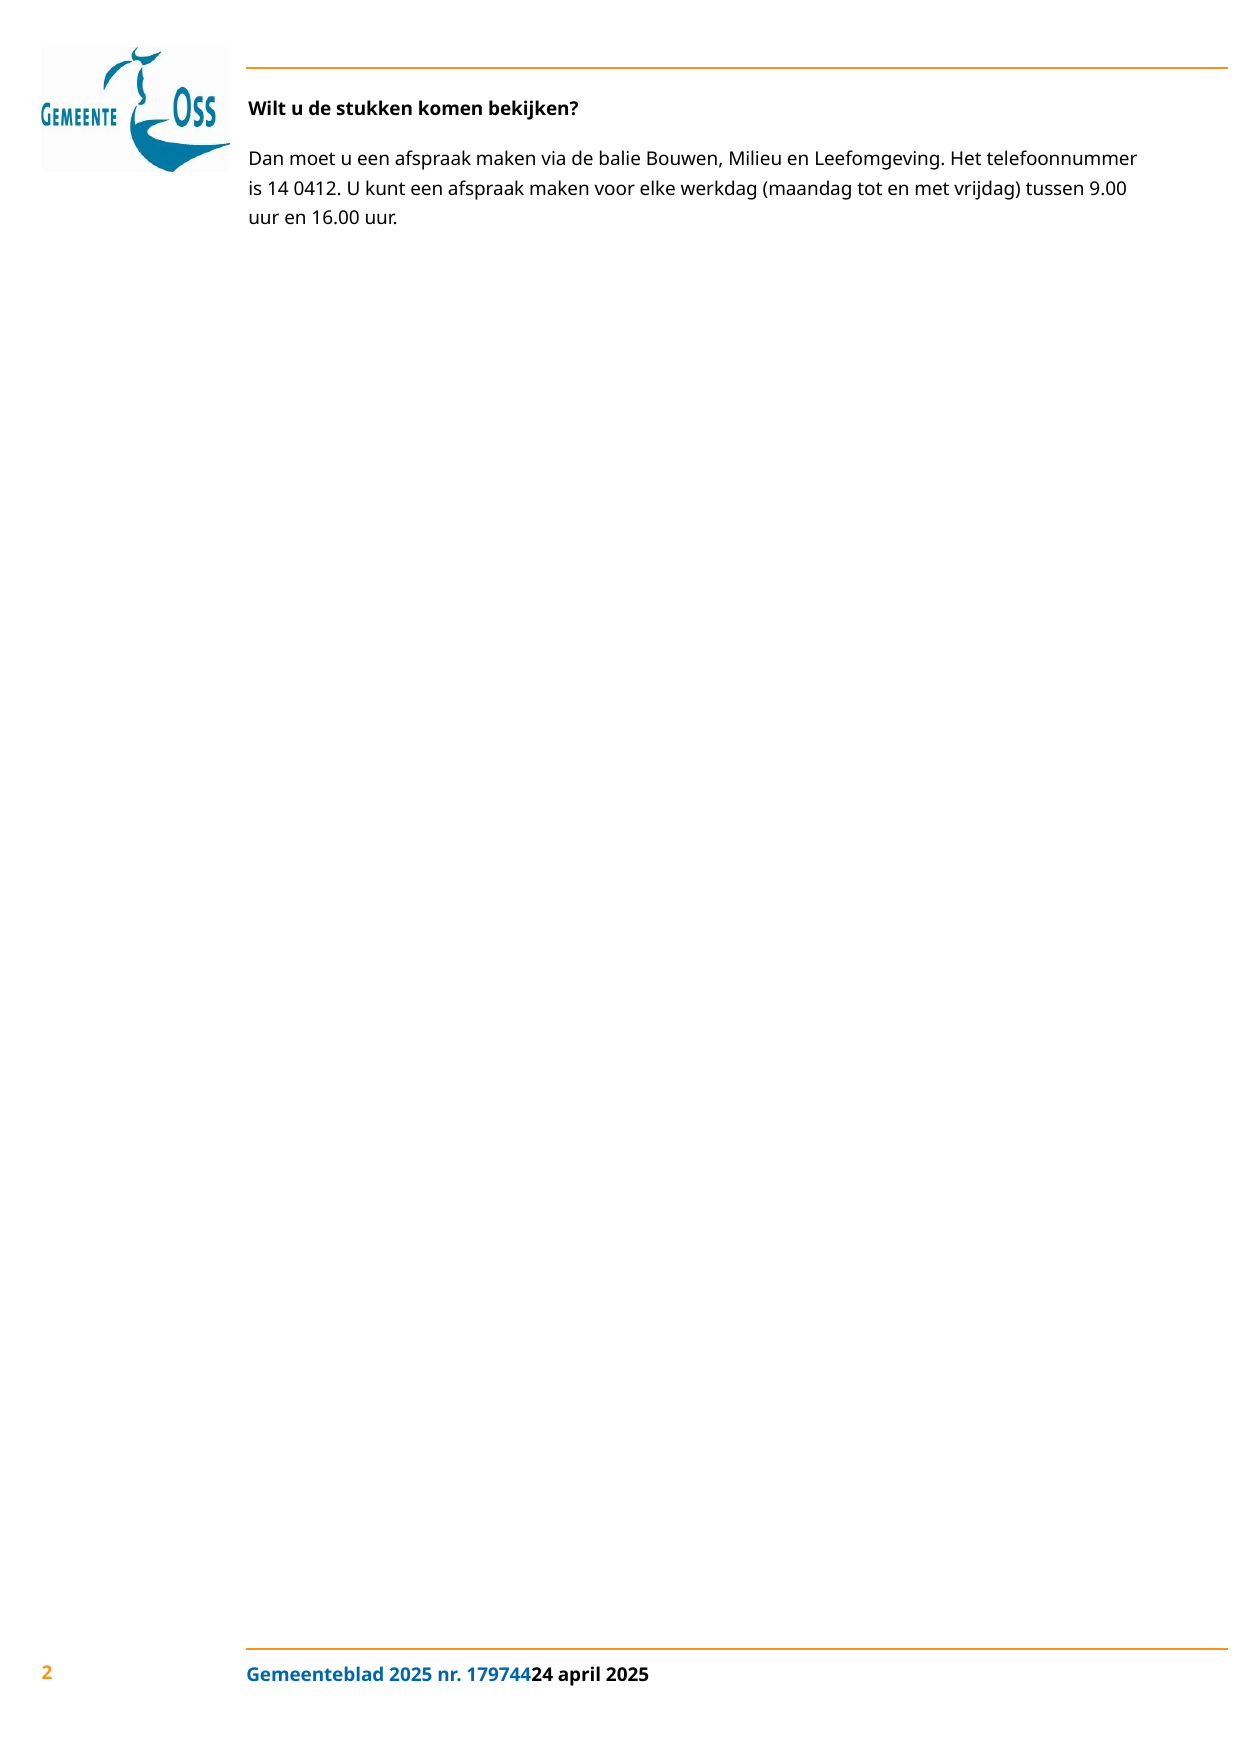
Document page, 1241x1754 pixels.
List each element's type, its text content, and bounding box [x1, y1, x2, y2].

text Wilt u de stukken komen bekijken? [248, 95, 1152, 121]
picture [41, 47, 231, 172]
text Dan moet u een afspraak maken via de balie Bouwen, Milieu en Leefomgeving. Het telefoonnummer is 14 0412. U kunt een afspraak maken voor elke werkdag (maandag tot en met vrijdag) tussen 9.00 uur en 16.00 uur. [248, 145, 1152, 230]
